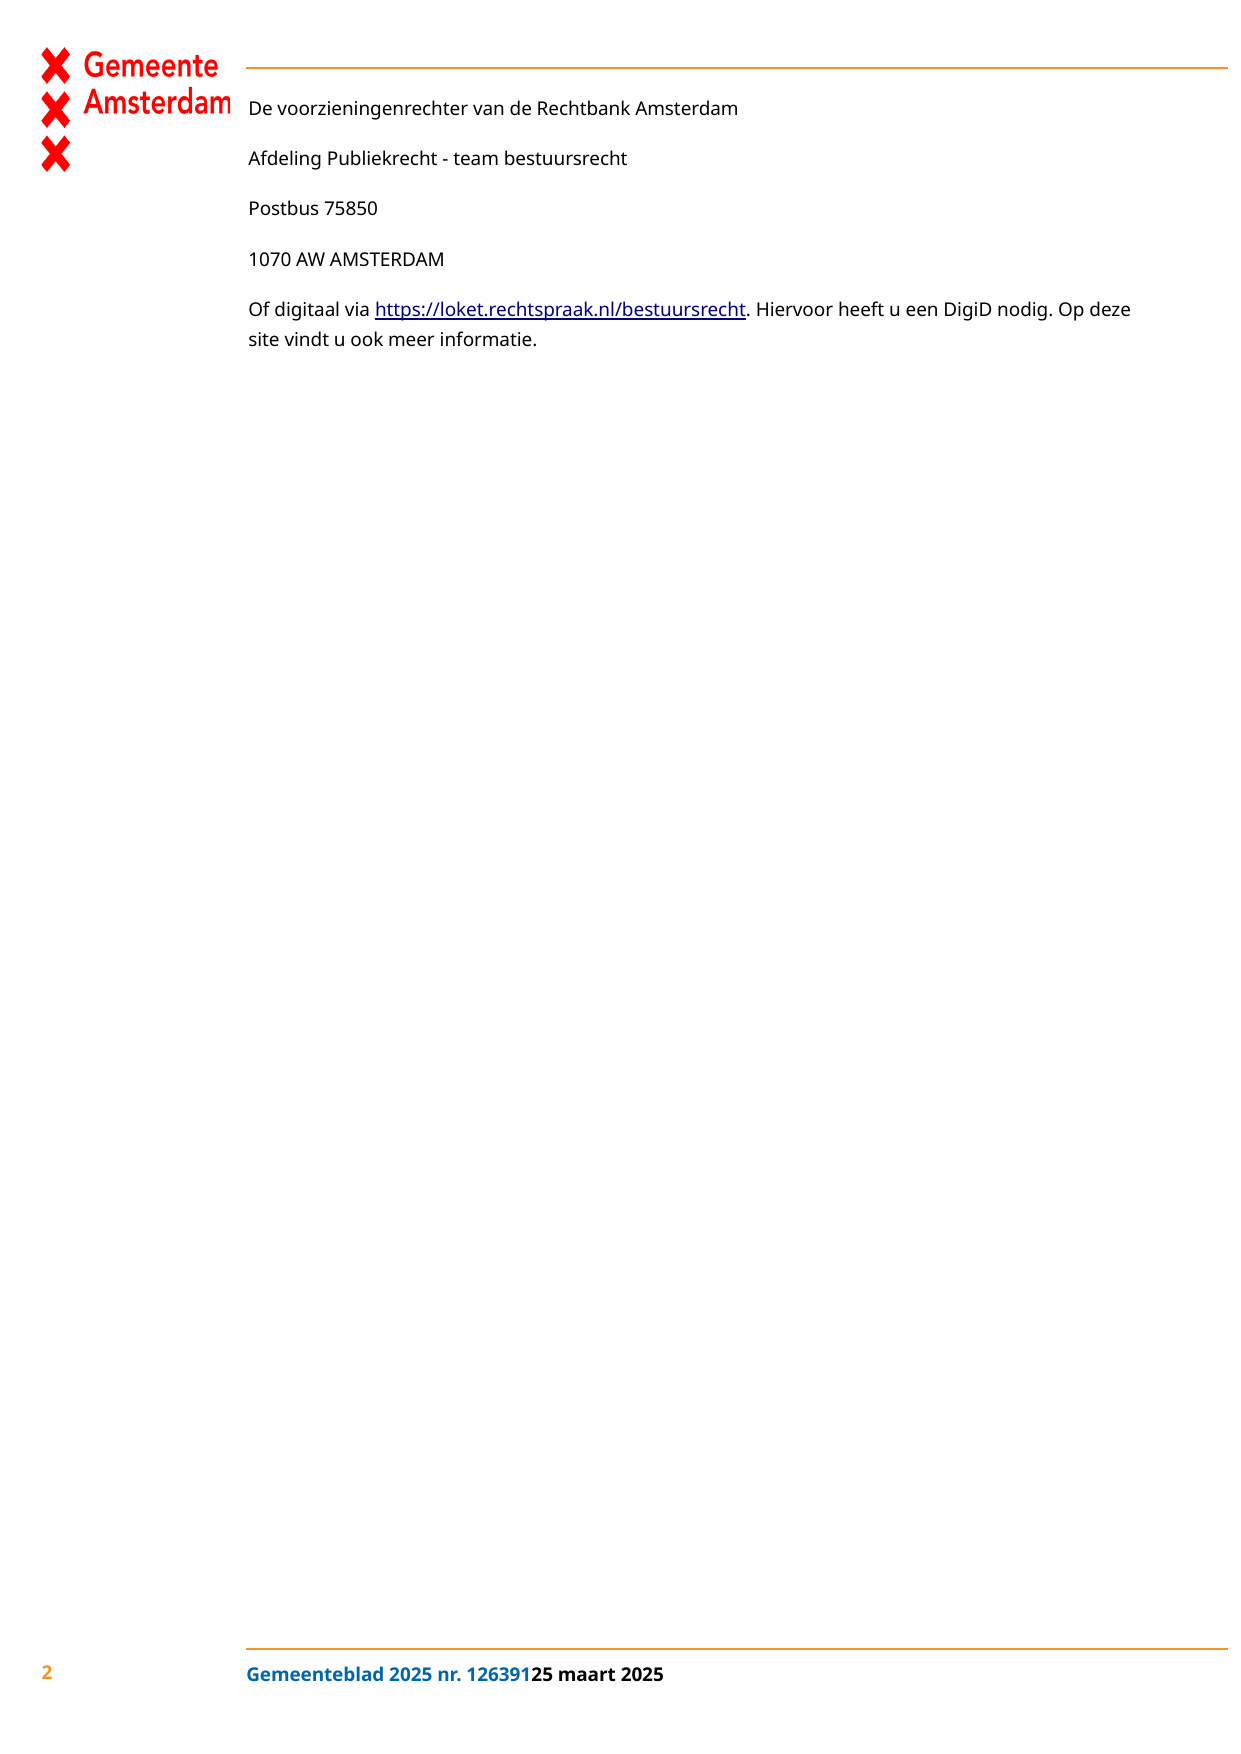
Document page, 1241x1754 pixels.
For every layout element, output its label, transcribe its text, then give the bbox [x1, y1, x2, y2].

text Postbus 75850 [248, 196, 1152, 221]
text Of digitaal via https://loket.rechtspraak.nl/bestuursrecht. Hiervoor heeft u een DigiD nodig. Op deze site vindt u ook meer informatie. [248, 296, 1152, 352]
picture [41, 47, 231, 172]
text Afdeling Publiekrecht - team bestuursrecht [248, 145, 1152, 171]
text De voorzieningenrechter van de Rechtbank Amsterdam [248, 95, 1152, 121]
text 1070 AW AMSTERDAM [248, 246, 1152, 272]
